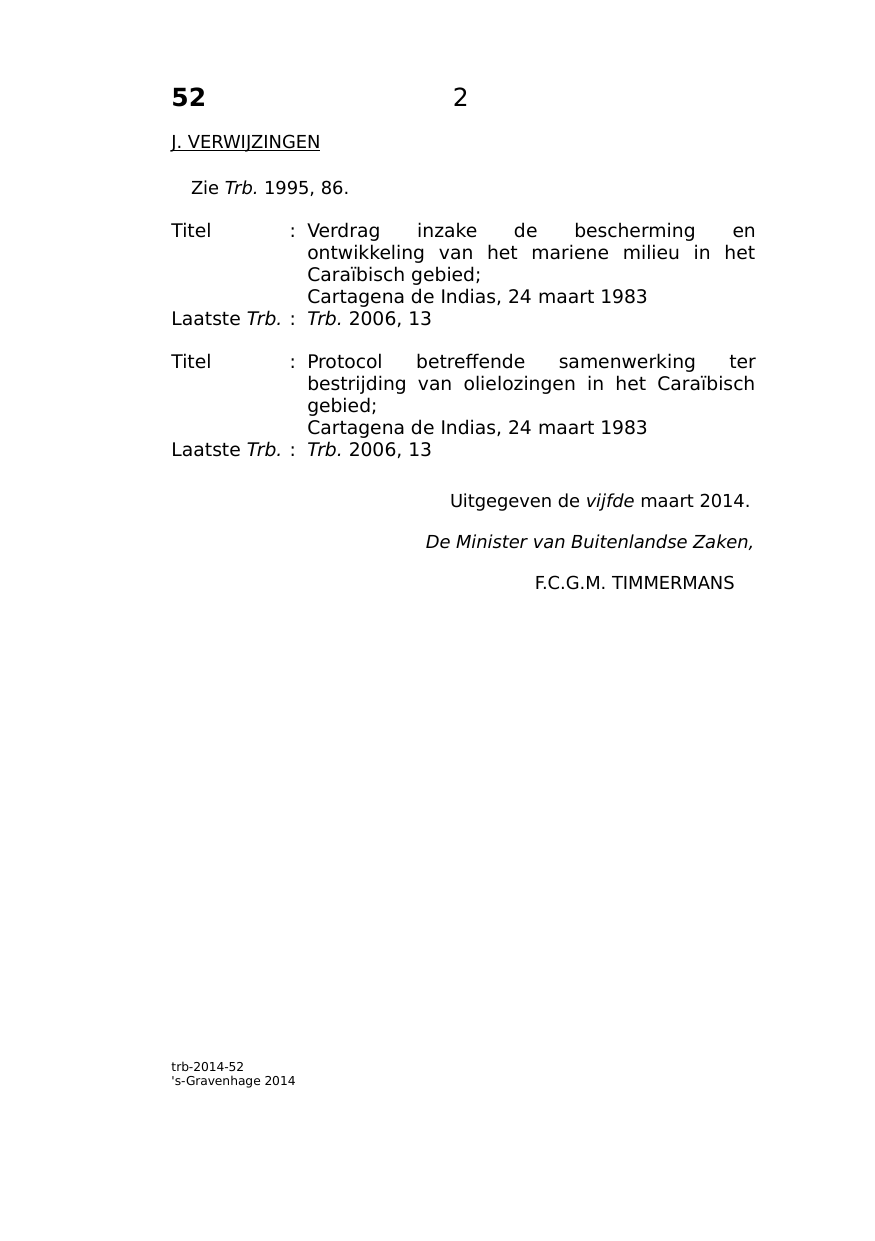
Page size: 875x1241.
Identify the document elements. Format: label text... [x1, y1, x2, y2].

text Uitgegeven de vijfde maart 2014. [171, 491, 756, 512]
table_cell Laatste Trb. [171, 439, 289, 461]
table_cell Titel [171, 351, 289, 439]
text trb-2014-52 [171, 1060, 405, 1074]
table_cell Trb. 2006, 13 [307, 439, 756, 461]
table_header Titel [171, 220, 289, 308]
subtitle J. VERWIJZINGEN [171, 132, 756, 153]
table_cell Trb. 2006, 13 [307, 308, 756, 329]
table_cell Laatste Trb. [171, 308, 289, 329]
text 's-Gravenhage 2014 [171, 1074, 405, 1088]
table_cell [307, 330, 756, 351]
table_cell : [289, 351, 307, 439]
text De Minister van Buitenlandse Zaken, F.C.G.M. TIMMERMANS [171, 532, 756, 594]
table_cell [171, 330, 289, 351]
table_header : [289, 220, 307, 308]
table_cell : [289, 439, 307, 461]
text Zie Trb. 1995, 86. [171, 178, 756, 198]
table_cell Protocol betreffende samenwerking ter bestrijding van olielozingen in het Caraïbisch gebied; Cartagena de Indias, 24 maart 1983 [307, 351, 756, 439]
table_cell : [289, 308, 307, 329]
table_cell [289, 330, 307, 351]
table_header Verdrag inzake de bescherming en ontwikkeling van het mariene milieu in het Caraïbisch gebied; Cartagena de Indias, 24 maart 1983 [307, 220, 756, 308]
